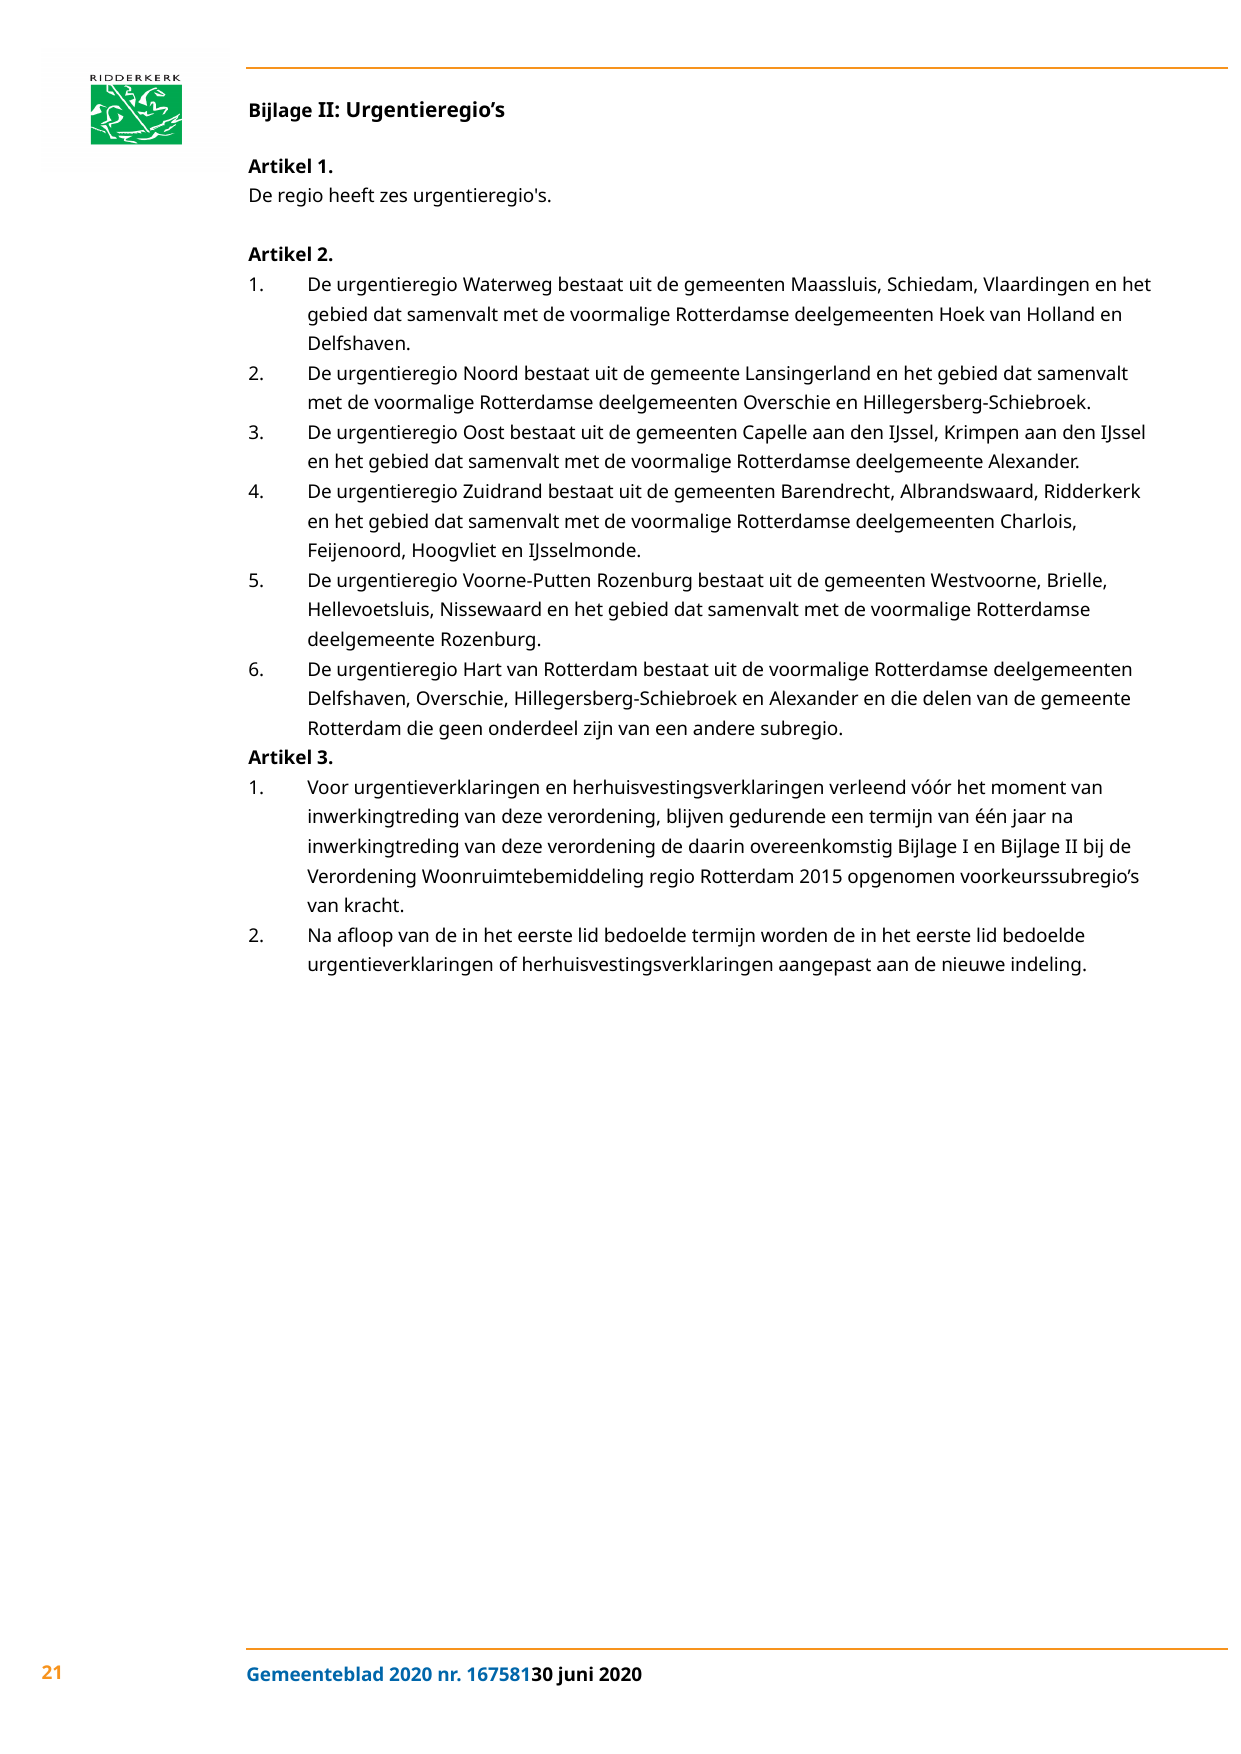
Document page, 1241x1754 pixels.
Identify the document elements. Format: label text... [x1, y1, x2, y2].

list De urgentieregio Voorne-Putten Rozenburg bestaat uit de gemeenten Westvoorne, Brielle, Hellevoetsluis, Nissewaard en het gebied dat samenvalt met de voormalige Rotterdamse deelgemeente Rozenburg. [248, 567, 1152, 652]
picture [41, 47, 231, 172]
text Bijlage II: Urgentieregio’s [248, 95, 1152, 123]
list De urgentieregio Zuidrand bestaat uit de gemeenten Barendrecht, Albrandswaard, Ridderkerk en het gebied dat samenvalt met de voormalige Rotterdamse deelgemeenten Charlois, Feijenoord, Hoogvliet en IJsselmonde. [248, 478, 1152, 563]
list Voor urgentieverklaringen en herhuisvestingsverklaringen verleend vóór het moment van inwerkingtreding van deze verordening, blijven gedurende een termijn van één jaar na inwerkingtreding van deze verordening de daarin overeenkomstig Bijlage I en Bijlage II bij de Verordening Woonruimtebemiddeling regio Rotterdam 2015 opgenomen voorkeurssubregio’s van kracht. [248, 774, 1152, 918]
list De urgentieregio Waterweg bestaat uit de gemeenten Maassluis, Schiedam, Vlaardingen en het gebied dat samenvalt met de voormalige Rotterdamse deelgemeenten Hoek van Holland en Delfshaven. [248, 271, 1152, 356]
text Artikel 1. [248, 153, 1152, 179]
list De urgentieregio Oost bestaat uit de gemeenten Capelle aan den IJssel, Krimpen aan den IJssel en het gebied dat samenvalt met de voormalige Rotterdamse deelgemeente Alexander. [248, 419, 1152, 474]
list De urgentieregio Hart van Rotterdam bestaat uit de voormalige Rotterdamse deelgemeenten Delfshaven, Overschie, Hillegersberg-Schiebroek en Alexander en die delen van de gemeente Rotterdam die geen onderdeel zijn van een andere subregio. [248, 656, 1152, 741]
list De urgentieregio Noord bestaat uit de gemeente Lansingerland en het gebied dat samenvalt met de voormalige Rotterdamse deelgemeenten Overschie en Hillegersberg-Schiebroek. [248, 360, 1152, 415]
text Artikel 2. [248, 242, 1152, 267]
text Artikel 3. [248, 744, 1152, 770]
list Na afloop van de in het eerste lid bedoelde termijn worden de in het eerste lid bedoelde urgentieverklaringen of herhuisvestingsverklaringen aangepast aan de nieuwe indeling. [248, 922, 1152, 977]
text De regio heeft zes urgentieregio's. [248, 182, 1152, 208]
